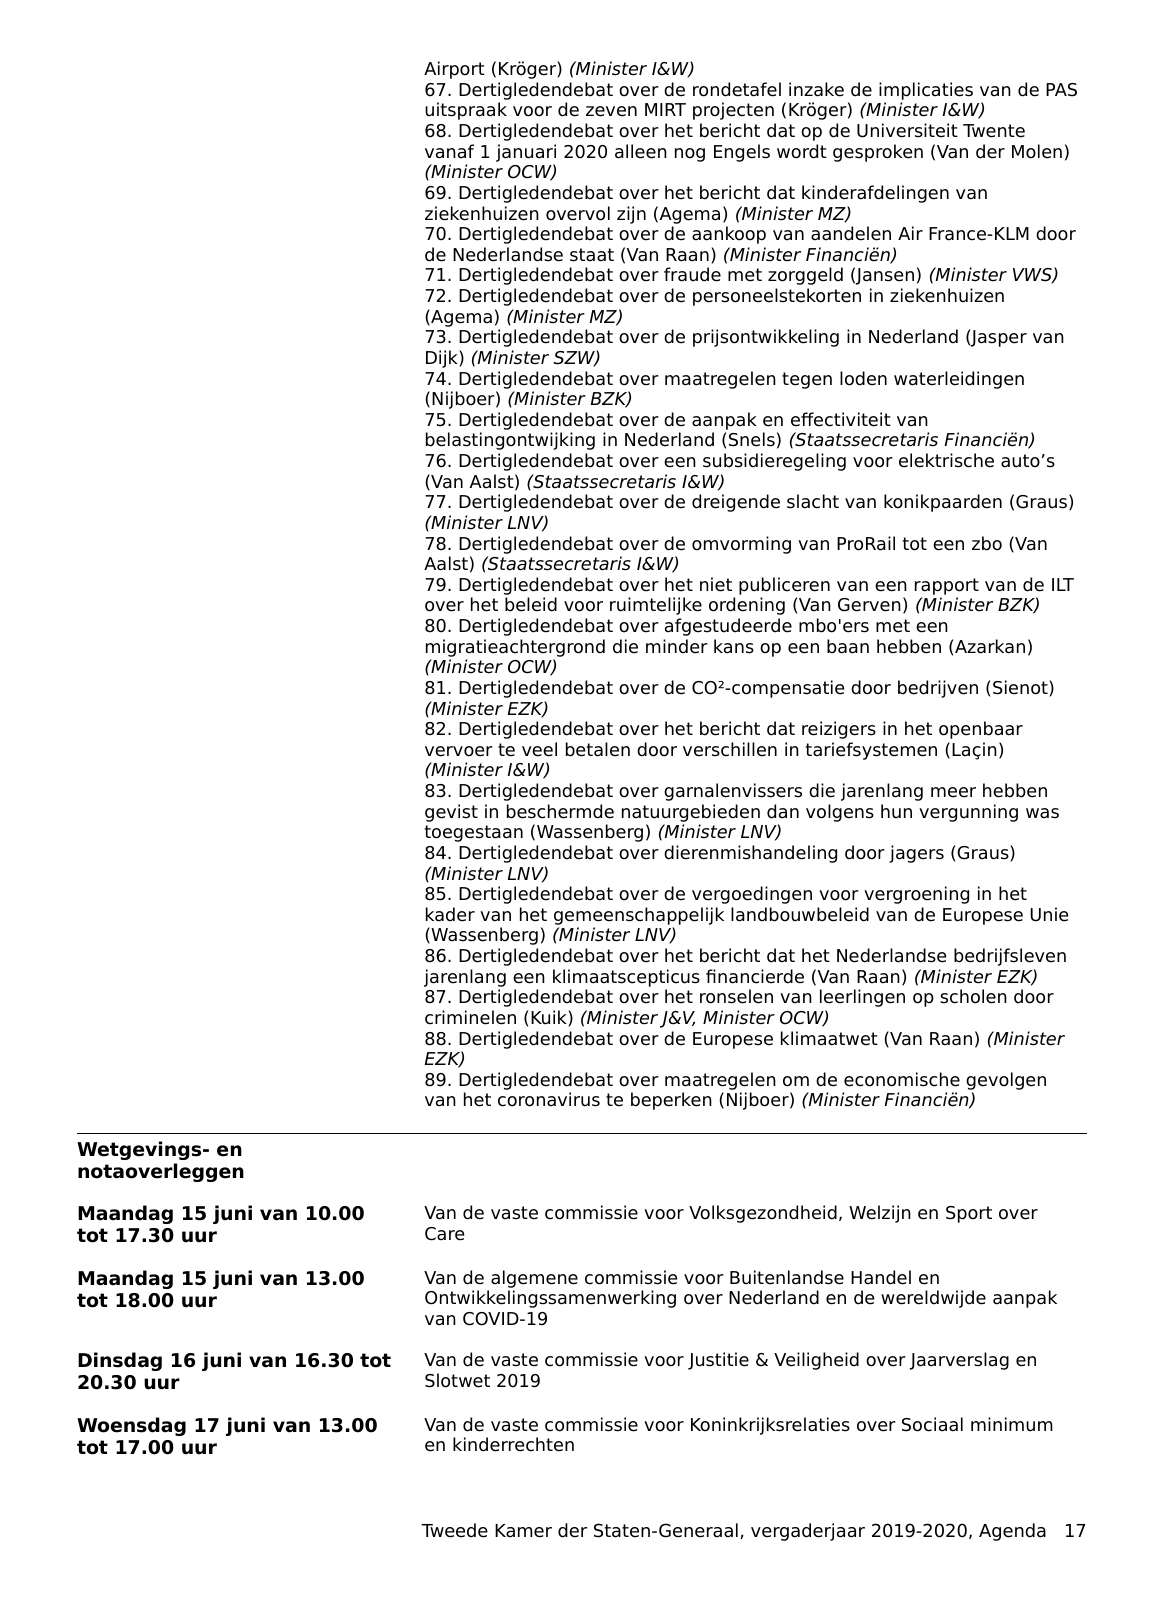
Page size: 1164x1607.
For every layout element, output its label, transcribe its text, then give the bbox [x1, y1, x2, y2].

table_cell Van de vaste commissie voor Koninkrijksrelaties over Sociaal minimum en kinderrechten [418, 1415, 1087, 1459]
table_cell [77, 183, 401, 224]
table_cell [401, 224, 418, 265]
table_cell [401, 534, 418, 575]
table_cell [401, 575, 418, 616]
table_cell [77, 719, 401, 781]
table_cell [401, 451, 418, 492]
table_cell [401, 410, 418, 451]
table_header Wetgevings- en notaoverleggen [77, 1134, 401, 1182]
table_cell 85. Dertigledendebat over de vergoedingen voor vergroening in het kader van het gemeenschappelijk landbouwbeleid van de Europese Unie (Wassenberg) (Minister LNV) [418, 884, 1087, 946]
table_cell [77, 265, 401, 286]
table_cell [77, 1183, 401, 1203]
table_cell Maandag 15 juni van 10.00 tot 17.30 uur [77, 1203, 401, 1247]
table_cell [77, 843, 401, 884]
table_cell [401, 1070, 418, 1111]
table_cell 74. Dertigledendebat over maatregelen tegen loden waterleidingen (Nijboer) (Minister BZK) [418, 369, 1087, 410]
table_cell [77, 534, 401, 575]
table_cell [401, 1029, 418, 1070]
table_cell [418, 1330, 1087, 1350]
table_cell [77, 781, 401, 843]
table_cell [77, 987, 401, 1028]
table_cell [77, 80, 401, 121]
table_cell Maandag 15 juni van 13.00 tot 18.00 uur [77, 1268, 401, 1329]
table_cell 81. Dertigledendebat over de CO²-compensatie door bedrijven (Sienot) (Minister EZK) [418, 678, 1087, 719]
table_cell [77, 884, 401, 946]
table_cell [77, 369, 401, 410]
table_cell [77, 451, 401, 492]
table_cell [401, 286, 418, 327]
table_cell [401, 492, 418, 533]
table_cell [401, 843, 418, 884]
table_cell [77, 327, 401, 368]
table_cell [401, 719, 418, 781]
table_cell [77, 59, 401, 80]
table_cell 75. Dertigledendebat over de aanpak en effectiviteit van belastingontwijking in Nederland (Snels) (Staatssecretaris Financiën) [418, 410, 1087, 451]
table_cell [401, 1330, 418, 1350]
table_cell [77, 616, 401, 678]
table_cell [418, 1394, 1087, 1415]
table_cell [77, 575, 401, 616]
table_cell [401, 1350, 418, 1394]
table_cell [401, 1415, 418, 1459]
table_header [401, 1134, 418, 1182]
table_cell [401, 265, 418, 286]
table_cell 69. Dertigledendebat over het bericht dat kinderafdelingen van ziekenhuizen overvol zijn (Agema) (Minister MZ) [418, 183, 1087, 224]
table_cell 78. Dertigledendebat over de omvorming van ProRail tot een zbo (Van Aalst) (Staatssecretaris I&W) [418, 534, 1087, 575]
table_cell 82. Dertigledendebat over het bericht dat reizigers in het openbaar vervoer te veel betalen door verschillen in tariefsystemen (Laçin) (Minister I&W) [418, 719, 1087, 781]
table_cell [401, 369, 418, 410]
table_cell [77, 224, 401, 265]
table_cell [77, 1394, 401, 1415]
table_cell 80. Dertigledendebat over afgestudeerde mbo'ers met een migratieachtergrond die minder kans op een baan hebben (Azarkan) (Minister OCW) [418, 616, 1087, 678]
table_cell [401, 678, 418, 719]
table_cell 76. Dertigledendebat over een subsidieregeling voor elektrische auto’s (Van Aalst) (Staatssecretaris I&W) [418, 451, 1087, 492]
table_cell [401, 1183, 418, 1203]
table_cell 73. Dertigledendebat over de prijsontwikkeling in Nederland (Jasper van Dijk) (Minister SZW) [418, 327, 1087, 368]
table_cell [77, 410, 401, 451]
table_cell [401, 616, 418, 678]
table_cell [77, 1330, 401, 1350]
table_cell [401, 80, 418, 121]
table_cell [401, 327, 418, 368]
table_cell 86. Dertigledendebat over het bericht dat het Nederlandse bedrijfsleven jarenlang een klimaatscepticus financierde (Van Raan) (Minister EZK) [418, 946, 1087, 987]
table_cell [77, 946, 401, 987]
table_cell [77, 678, 401, 719]
table_cell Van de vaste commissie voor Justitie & Veiligheid over Jaarverslag en Slotwet 2019 [418, 1350, 1087, 1394]
table_header [418, 1134, 1087, 1182]
table_cell [401, 1394, 418, 1415]
table_cell [418, 1183, 1087, 1203]
table_cell Dinsdag 16 juni van 16.30 tot 20.30 uur [77, 1350, 401, 1394]
table_cell [401, 1268, 418, 1329]
table_cell [401, 946, 418, 987]
table_cell 87. Dertigledendebat over het ronselen van leerlingen op scholen door criminelen (Kuik) (Minister J&V, Minister OCW) [418, 987, 1087, 1028]
table_cell [77, 1070, 401, 1111]
table_cell [418, 1247, 1087, 1268]
table_cell [401, 781, 418, 843]
table_cell 70. Dertigledendebat over de aankoop van aandelen Air France-KLM door de Nederlandse staat (Van Raan) (Minister Financiën) [418, 224, 1087, 265]
table_cell Van de vaste commissie voor Volksgezondheid, Welzijn en Sport over Care [418, 1203, 1087, 1247]
table_cell [77, 121, 401, 183]
table_cell 67. Dertigledendebat over de rondetafel inzake de implicaties van de PAS uitspraak voor de zeven MIRT projecten (Kröger) (Minister I&W) [418, 80, 1087, 121]
table_cell [77, 286, 401, 327]
table_cell [77, 1247, 401, 1268]
table_cell 79. Dertigledendebat over het niet publiceren van een rapport van de ILT over het beleid voor ruimtelijke ordening (Van Gerven) (Minister BZK) [418, 575, 1087, 616]
table_cell [401, 59, 418, 80]
table_cell [401, 1247, 418, 1268]
table_cell 72. Dertigledendebat over de personeelstekorten in ziekenhuizen (Agema) (Minister MZ) [418, 286, 1087, 327]
table_cell 84. Dertigledendebat over dierenmishandeling door jagers (Graus) (Minister LNV) [418, 843, 1087, 884]
table_cell [401, 884, 418, 946]
table_cell [77, 492, 401, 533]
table_cell [401, 987, 418, 1028]
table_cell Woensdag 17 juni van 13.00 tot 17.00 uur [77, 1415, 401, 1459]
table_cell 71. Dertigledendebat over fraude met zorggeld (Jansen) (Minister VWS) [418, 265, 1087, 286]
table_cell [77, 1029, 401, 1070]
table_cell 88. Dertigledendebat over de Europese klimaatwet (Van Raan) (Minister EZK) [418, 1029, 1087, 1070]
table_cell [401, 183, 418, 224]
table_cell 68. Dertigledendebat over het bericht dat op de Universiteit Twente vanaf 1 januari 2020 alleen nog Engels wordt gesproken (Van der Molen) (Minister OCW) [418, 121, 1087, 183]
table_cell 83. Dertigledendebat over garnalenvissers die jarenlang meer hebben gevist in beschermde natuurgebieden dan volgens hun vergunning was toegestaan (Wassenberg) (Minister LNV) [418, 781, 1087, 843]
table_cell 89. Dertigledendebat over maatregelen om de economische gevolgen van het coronavirus te beperken (Nijboer) (Minister Financiën) [418, 1070, 1087, 1111]
table_cell [401, 121, 418, 183]
table_cell Airport (Kröger) (Minister I&W) [418, 59, 1087, 80]
table_cell Van de algemene commissie voor Buitenlandse Handel en Ontwikkelingssamenwerking over Nederland en de wereldwijde aanpak van COVID-19 [418, 1268, 1087, 1329]
table_cell [401, 1203, 418, 1247]
table_cell 77. Dertigledendebat over de dreigende slacht van konikpaarden (Graus) (Minister LNV) [418, 492, 1087, 533]
